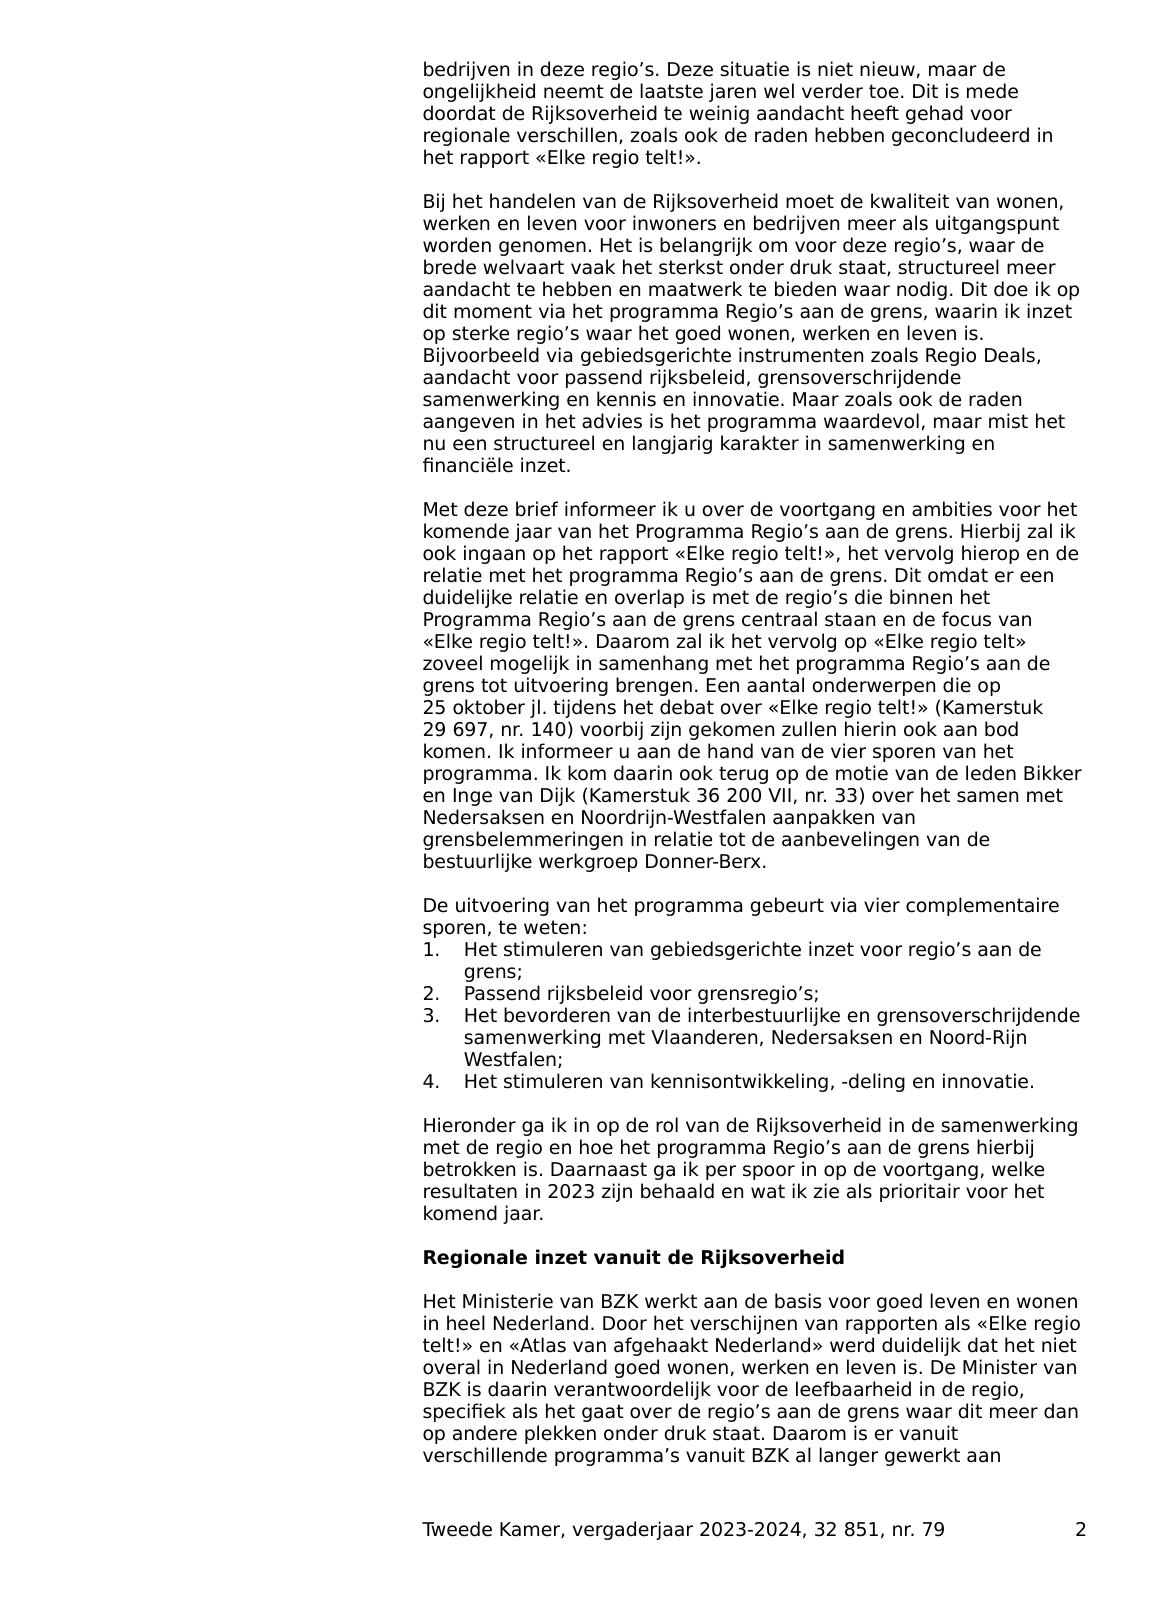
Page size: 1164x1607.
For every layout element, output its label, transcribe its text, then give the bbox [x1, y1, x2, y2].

text Hieronder ga ik in op de rol van de Rijksoverheid in de samenwerking met de regio en hoe het programma Regio’s aan de grens hierbij betrokken is. Daarnaast ga ik per spoor in op de voortgang, welke resultaten in 2023 zijn behaald en wat ik zie als prioritair voor het komend jaar. [422, 1115, 1087, 1225]
text 2. Passend rijksbeleid voor grensregio’s; [422, 983, 1087, 1005]
text Bij het handelen van de Rijksoverheid moet de kwaliteit van wonen, werken en leven voor inwoners en bedrijven meer als uitgangspunt worden genomen. Het is belangrijk om voor deze regio’s, waar de brede welvaart vaak het sterkst onder druk staat, structureel meer aandacht te hebben en maatwerk te bieden waar nodig. Dit doe ik op dit moment via het programma Regio’s aan de grens, waarin ik inzet op sterke regio’s waar het goed wonen, werken en leven is. Bijvoorbeeld via gebiedsgerichte instrumenten zoals Regio Deals, aandacht voor passend rijksbeleid, grensoverschrijdende samenwerking en kennis en innovatie. Maar zoals ook de raden aangeven in het advies is het programma waardevol, maar mist het nu een structureel en langjarig karakter in samenwerking en financiële inzet. [422, 191, 1087, 477]
text 3. Het bevorderen van de interbestuurlijke en grensoverschrijdende samenwerking met Vlaanderen, Nedersaksen en Noord-Rijn Westfalen; [422, 1005, 1087, 1071]
text Met deze brief informeer ik u over de voortgang en ambities voor het komende jaar van het Programma Regio’s aan de grens. Hierbij zal ik ook ingaan op het rapport «Elke regio telt!», het vervolg hierop en de relatie met het programma Regio’s aan de grens. Dit omdat er een duidelijke relatie en overlap is met de regio’s die binnen het Programma Regio’s aan de grens centraal staan en de focus van «Elke regio telt!». Daarom zal ik het vervolg op «Elke regio telt» zoveel mogelijk in samenhang met het programma Regio’s aan de grens tot uitvoering brengen. Een aantal onderwerpen die op 25 oktober jl. tijdens het debat over «Elke regio telt!» (Kamerstuk 29 697, nr. 140) voorbij zijn gekomen zullen hierin ook aan bod komen. Ik informeer u aan de hand van de vier sporen van het programma. Ik kom daarin ook terug op de motie van de leden Bikker en Inge van Dijk (Kamerstuk 36 200 VII, nr. 33) over het samen met Nedersaksen en Noordrijn-Westfalen aanpakken van grensbelemmeringen in relatie tot de aanbevelingen van de bestuurlijke werkgroep Donner-Berx. [422, 499, 1087, 873]
text De uitvoering van het programma gebeurt via vier complementaire sporen, te weten: [422, 895, 1087, 939]
text Het Ministerie van BZK werkt aan de basis voor goed leven en wonen in heel Nederland. Door het verschijnen van rapporten als «Elke regio telt!» en «Atlas van afgehaakt Nederland» werd duidelijk dat het niet overal in Nederland goed wonen, werken en leven is. De Minister van BZK is daarin verantwoordelijk voor de leefbaarheid in de regio, specifiek als het gaat over de regio’s aan de grens waar dit meer dan op andere plekken onder druk staat. Daarom is er vanuit verschillende programma’s vanuit BZK al langer gewerkt aan [422, 1291, 1087, 1467]
text 4. Het stimuleren van kennisontwikkeling, -deling en innovatie. [422, 1071, 1087, 1093]
text 1. Het stimuleren van gebiedsgerichte inzet voor regio’s aan de grens; [422, 939, 1087, 983]
text bedrijven in deze regio’s. Deze situatie is niet nieuw, maar de ongelijkheid neemt de laatste jaren wel verder toe. Dit is mede doordat de Rijksoverheid te weinig aandacht heeft gehad voor regionale verschillen, zoals ook de raden hebben geconcludeerd in het rapport «Elke regio telt!». [422, 59, 1087, 169]
subtitle Regionale inzet vanuit de Rijksoverheid [422, 1247, 1087, 1269]
